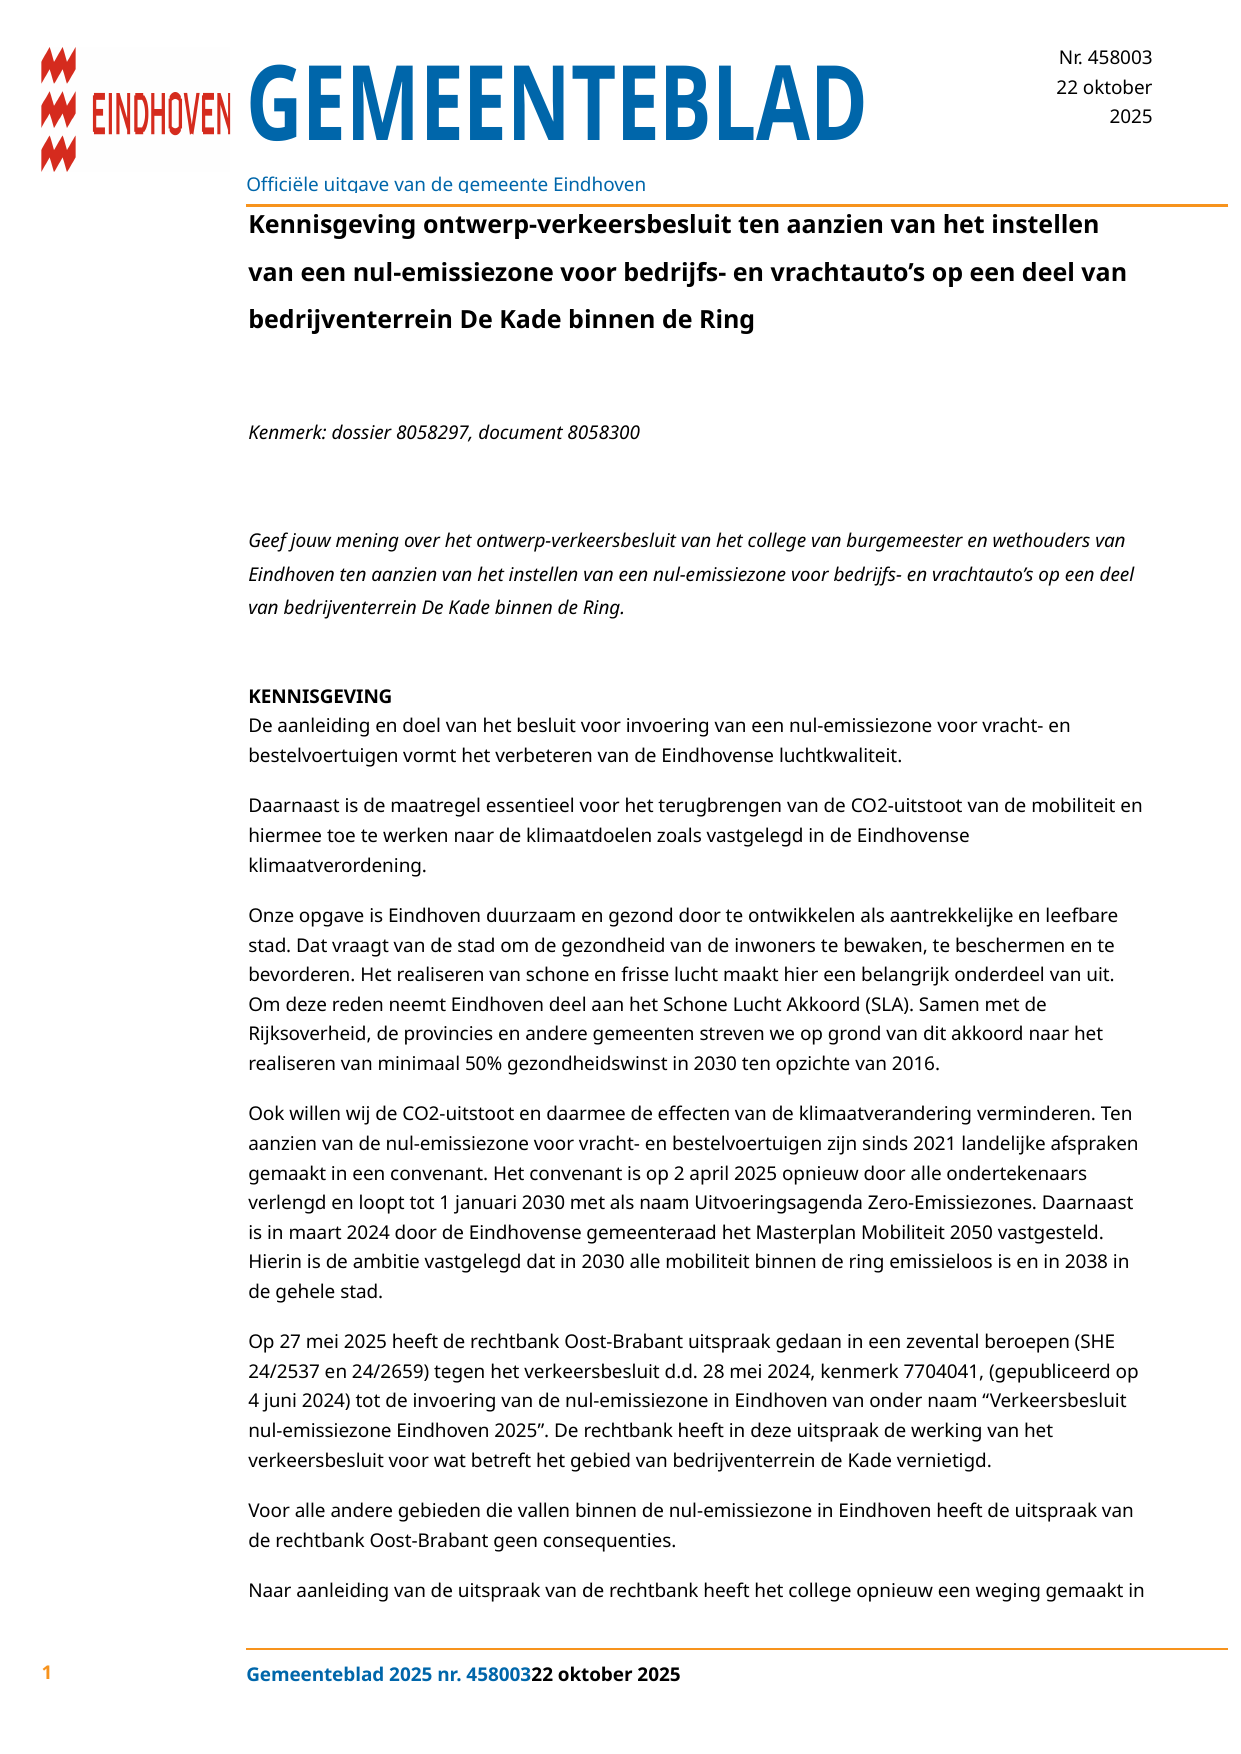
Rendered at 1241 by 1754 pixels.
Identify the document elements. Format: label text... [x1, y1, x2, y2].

text Kenmerk: dossier 8058297, document 8058300 [248, 419, 1152, 445]
picture [41, 47, 231, 172]
text KENNISGEVING [248, 683, 1152, 709]
text Voor alle andere gebieden die vallen binnen de nul-emissiezone in Eindhoven heeft de uitspraak van de rechtbank Oost-Brabant geen consequenties. [248, 1497, 1152, 1552]
text Op 27 mei 2025 heeft de rechtbank Oost-Brabant uitspraak gedaan in een zevental beroepen (SHE 24/2537 en 24/2659) tegen het verkeersbesluit d.d. 28 mei 2024, kenmerk 7704041, (gepubliceerd op 4 juni 2024) tot de invoering van de nul-emissiezone in Eindhoven van onder naam “Verkeersbesluit nul-emissiezone Eindhoven 2025”. De rechtbank heeft in deze uitspraak de werking van het verkeersbesluit voor wat betreft het gebied van bedrijventerrein de Kade vernietigd. [248, 1328, 1152, 1472]
text Ook willen wij de CO2-uitstoot en daarmee de effecten van de klimaatverandering verminderen. Ten aanzien van de nul-emissiezone voor vracht- en bestelvoertuigen zijn sinds 2021 landelijke afspraken gemaakt in een convenant. Het convenant is op 2 april 2025 opnieuw door alle ondertekenaars verlengd en loopt tot 1 januari 2030 met als naam Uitvoeringsagenda Zero-Emissiezones. Daarnaast is in maart 2024 door de Eindhovense gemeenteraad het Masterplan Mobiliteit 2050 vastgesteld. Hierin is de ambitie vastgelegd dat in 2030 alle mobiliteit binnen de ring emissieloos is en in 2038 in de gehele stad. [248, 1101, 1152, 1304]
text Kennisgeving ontwerp-verkeersbesluit ten aanzien van het instellen van een nul-emissiezone voor bedrijfs- en vrachtauto’s op een deel van bedrijventerrein De Kade binnen de Ring [248, 207, 1152, 336]
text Geef jouw mening over het ontwerp-verkeersbesluit van het college van burgemeester en wethouders van Eindhoven ten aanzien van het instellen van een nul-emissiezone voor bedrijfs- en vrachtauto’s op een deel van bedrijventerrein De Kade binnen de Ring. [248, 528, 1152, 620]
text Daarnaast is de maatregel essentieel voor het terugbrengen van de CO2-uitstoot van de mobiliteit en hiermee toe te werken naar de klimaatdoelen zoals vastgelegd in de Eindhovense klimaatverordening. [248, 793, 1152, 877]
text Onze opgave is Eindhoven duurzaam en gezond door te ontwikkelen als aantrekkelijke en leefbare stad. Dat vraagt van de stad om de gezondheid van de inwoners te bewaken, te beschermen en te bevorderen. Het realiseren van schone en frisse lucht maakt hier een belangrijk onderdeel van uit. Om deze reden neemt Eindhoven deel aan het Schone Lucht Akkoord (SLA). Samen met de Rijksoverheid, de provincies en andere gemeenten streven we op grond van dit akkoord naar het realiseren van minimaal 50% gezondheidswinst in 2030 ten opzichte van 2016. [248, 902, 1152, 1076]
text Naar aanleiding van de uitspraak van de rechtbank heeft het college opnieuw een weging gemaakt in [248, 1577, 1152, 1603]
text De aanleiding en doel van het besluit voor invoering van een nul-emissiezone voor vracht- en bestelvoertuigen vormt het verbeteren van de Eindhovense luchtkwaliteit. [248, 713, 1152, 768]
